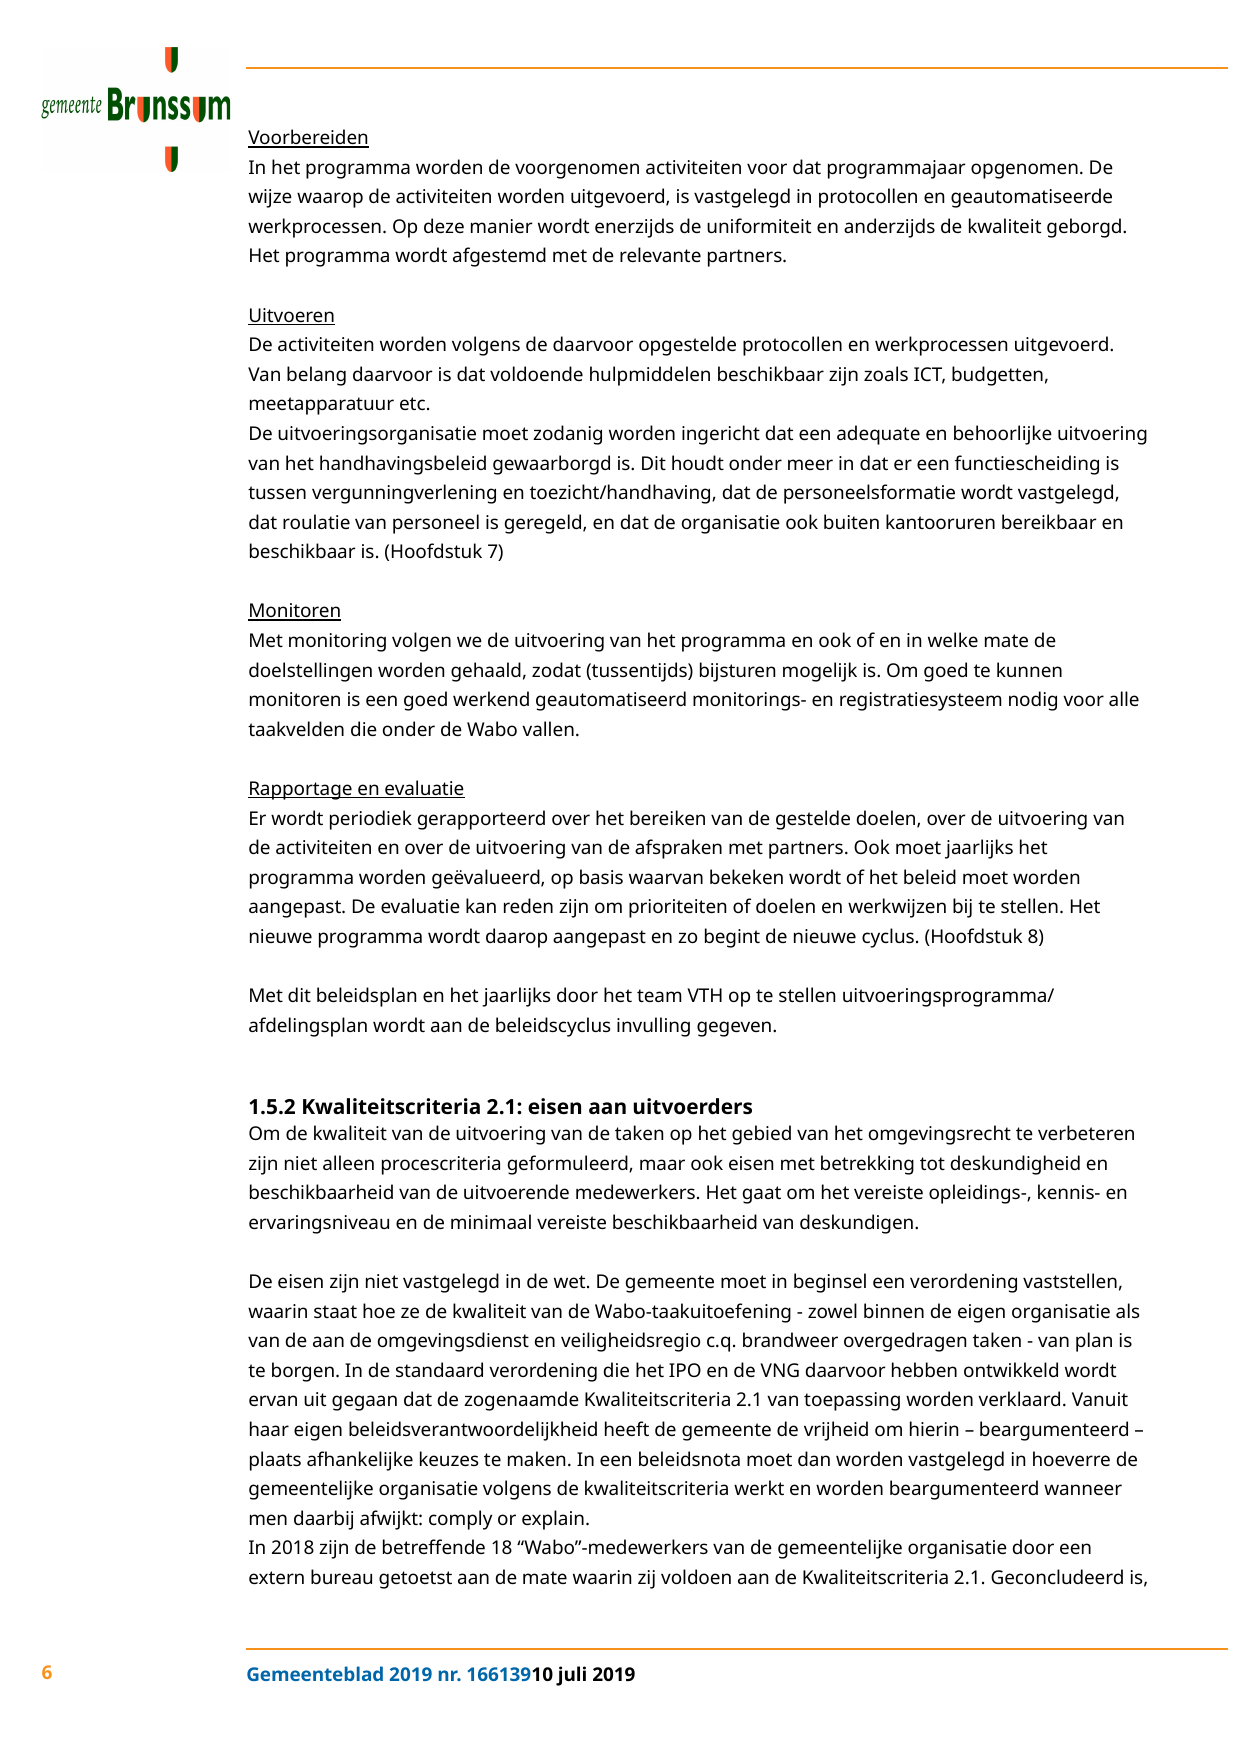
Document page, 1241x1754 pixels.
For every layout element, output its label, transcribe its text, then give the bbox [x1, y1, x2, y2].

text In het programma worden de voorgenomen activiteiten voor dat programmajaar opgenomen. De wijze waarop de activiteiten worden uitgevoerd, is vastgelegd in protocollen en geautomatiseerde werkprocessen. Op deze manier wordt enerzijds de uniformiteit en anderzijds de kwaliteit geborgd. [248, 154, 1152, 239]
text Met monitoring volgen we de uitvoering van het programma en ook of en in welke mate de doelstellingen worden gehaald, zodat (tussentijds) bijsturen mogelijk is. Om goed te kunnen monitoren is een goed werkend geautomatiseerd monitorings- en registratiesysteem nodig voor alle taakvelden die onder de Wabo vallen. [248, 627, 1152, 742]
text Er wordt periodiek gerapporteerd over het bereiken van de gestelde doelen, over de uitvoering van de activiteiten en over de uitvoering van de afspraken met partners. Ook moet jaarlijks het programma worden geëvalueerd, op basis waarvan bekeken wordt of het beleid moet worden aangepast. De evaluatie kan reden zijn om prioriteiten of doelen en werkwijzen bij te stellen. Het nieuwe programma wordt daarop aangepast en zo begint de nieuwe cyclus. (Hoofdstuk 8) [248, 805, 1152, 949]
text De eisen zijn niet vastgelegd in de wet. De gemeente moet in beginsel een verordening vaststellen, waarin staat hoe ze de kwaliteit van de Wabo-taakuitoefening - zowel binnen de eigen organisatie als van de aan de omgevingsdienst en veiligheidsregio c.q. brandweer overgedragen taken - van plan is te borgen. In de standaard verordening die het IPO en de VNG daarvoor hebben ontwikkeld wordt ervan uit gegaan dat de zogenaamde Kwaliteitscriteria 2.1 van toepassing worden verklaard. Vanuit haar eigen beleidsverantwoordelijkheid heeft de gemeente de vrijheid om hierin – beargumenteerd – plaats afhankelijke keuzes te maken. In een beleidsnota moet dan worden vastgelegd in hoeverre de gemeentelijke organisatie volgens de kwaliteitscriteria werkt en worden beargumenteerd wanneer men daarbij afwijkt: comply or explain. [248, 1268, 1152, 1531]
text Uitvoeren [248, 302, 1152, 328]
text Monitoren [248, 598, 1152, 623]
text 1.5.2 Kwaliteitscriteria 2.1: eisen aan uitvoerders [248, 1092, 1152, 1120]
text In 2018 zijn de betreffende 18 “Wabo”-medewerkers van de gemeentelijke organisatie door een extern bureau getoetst aan de mate waarin zij voldoen aan de Kwaliteitscriteria 2.1. Geconcludeerd is, [248, 1534, 1152, 1590]
text De uitvoeringsorganisatie moet zodanig worden ingericht dat een adequate en behoorlijke uitvoering van het handhavingsbeleid gewaarborgd is. Dit houdt onder meer in dat er een functiescheiding is tussen vergunningverlening en toezicht/handhaving, dat de personeelsformatie wordt vastgelegd, dat roulatie van personeel is geregeld, en dat de organisatie ook buiten kantooruren bereikbaar en beschikbaar is. (Hoofdstuk 7) [248, 420, 1152, 564]
picture [41, 47, 231, 172]
text Met dit beleidsplan en het jaarlijks door het team VTH op te stellen uitvoeringsprogramma/ afdelingsplan wordt aan de beleidscyclus invulling gegeven. [248, 982, 1152, 1038]
text Om de kwaliteit van de uitvoering van de taken op het gebied van het omgevingsrecht te verbeteren zijn niet alleen procescriteria geformuleerd, maar ook eisen met betrekking tot deskundigheid en beschikbaarheid van de uitvoerende medewerkers. Het gaat om het vereiste opleidings-, kennis- en ervaringsniveau en de minimaal vereiste beschikbaarheid van deskundigen. [248, 1120, 1152, 1235]
text Van belang daarvoor is dat voldoende hulpmiddelen beschikbaar zijn zoals ICT, budgetten, meetapparatuur etc. [248, 361, 1152, 416]
text Voorbereiden [248, 124, 1152, 150]
text Rapportage en evaluatie [248, 775, 1152, 801]
text De activiteiten worden volgens de daarvoor opgestelde protocollen en werkprocessen uitgevoerd. [248, 331, 1152, 357]
text Het programma wordt afgestemd met de relevante partners. [248, 243, 1152, 268]
